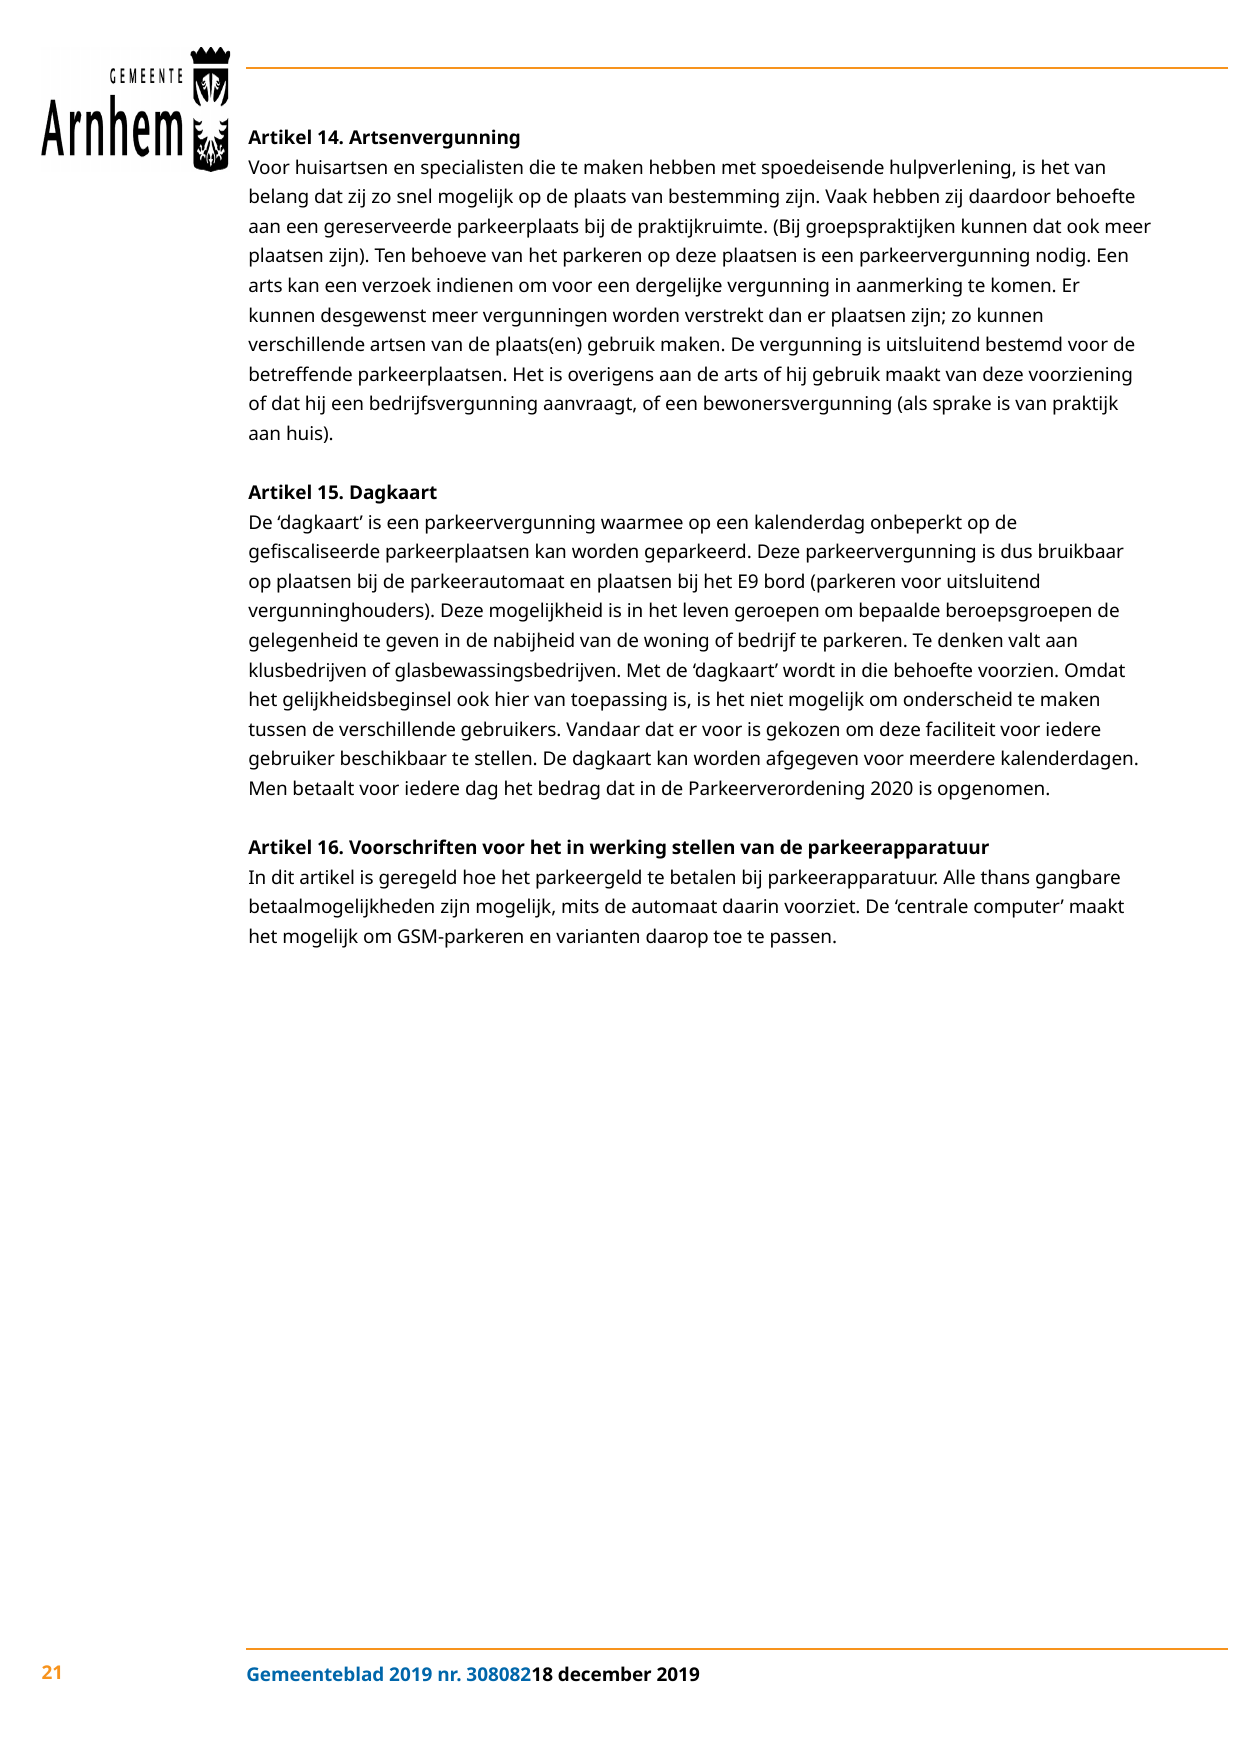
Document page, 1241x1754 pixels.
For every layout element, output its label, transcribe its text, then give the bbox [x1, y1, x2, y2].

picture [41, 47, 231, 172]
text Voor huisartsen en specialisten die te maken hebben met spoedeisende hulpverlening, is het van belang dat zij zo snel mogelijk op de plaats van bestemming zijn. Vaak hebben zij daardoor behoefte aan een gereserveerde parkeerplaats bij de praktijkruimte. (Bij groepspraktijken kunnen dat ook meer plaatsen zijn). Ten behoeve van het parkeren op deze plaatsen is een parkeervergunning nodig. Een arts kan een verzoek indienen om voor een dergelijke vergunning in aanmerking te komen. Er kunnen desgewenst meer vergunningen worden verstrekt dan er plaatsen zijn; zo kunnen verschillende artsen van de plaats(en) gebruik maken. De vergunning is uitsluitend bestemd voor de betreffende parkeerplaatsen. Het is overigens aan de arts of hij gebruik maakt van deze voorziening of dat hij een bedrijfsvergunning aanvraagt, of een bewonersvergunning (als sprake is van praktijk aan huis). [248, 154, 1152, 446]
text In dit artikel is geregeld hoe het parkeergeld te betalen bij parkeerapparatuur. Alle thans gangbare betaalmogelijkheden zijn mogelijk, mits de automaat daarin voorziet. De ‘centrale computer’ maakt het mogelijk om GSM-parkeren en varianten daarop toe te passen. [248, 864, 1152, 949]
text Artikel 16. Voorschriften voor het in werking stellen van de parkeerapparatuur [248, 834, 1152, 860]
text Artikel 14. Artsenvergunning [248, 124, 1152, 150]
text De ‘dagkaart’ is een parkeervergunning waarmee op een kalenderdag onbeperkt op de gefiscaliseerde parkeerplaatsen kan worden geparkeerd. Deze parkeervergunning is dus bruikbaar op plaatsen bij de parkeerautomaat en plaatsen bij het E9 bord (parkeren voor uitsluitend vergunninghouders). Deze mogelijkheid is in het leven geroepen om bepaalde beroepsgroepen de gelegenheid te geven in de nabijheid van de woning of bedrijf te parkeren. Te denken valt aan klusbedrijven of glasbewassingsbedrijven. Met de ‘dagkaart’ wordt in die behoefte voorzien. Omdat het gelijkheidsbeginsel ook hier van toepassing is, is het niet mogelijk om onderscheid te maken tussen de verschillende gebruikers. Vandaar dat er voor is gekozen om deze faciliteit voor iedere gebruiker beschikbaar te stellen. De dagkaart kan worden afgegeven voor meerdere kalenderdagen. Men betaalt voor iedere dag het bedrag dat in de Parkeerverordening 2020 is opgenomen. [248, 509, 1152, 801]
text Artikel 15. Dagkaart [248, 479, 1152, 505]
